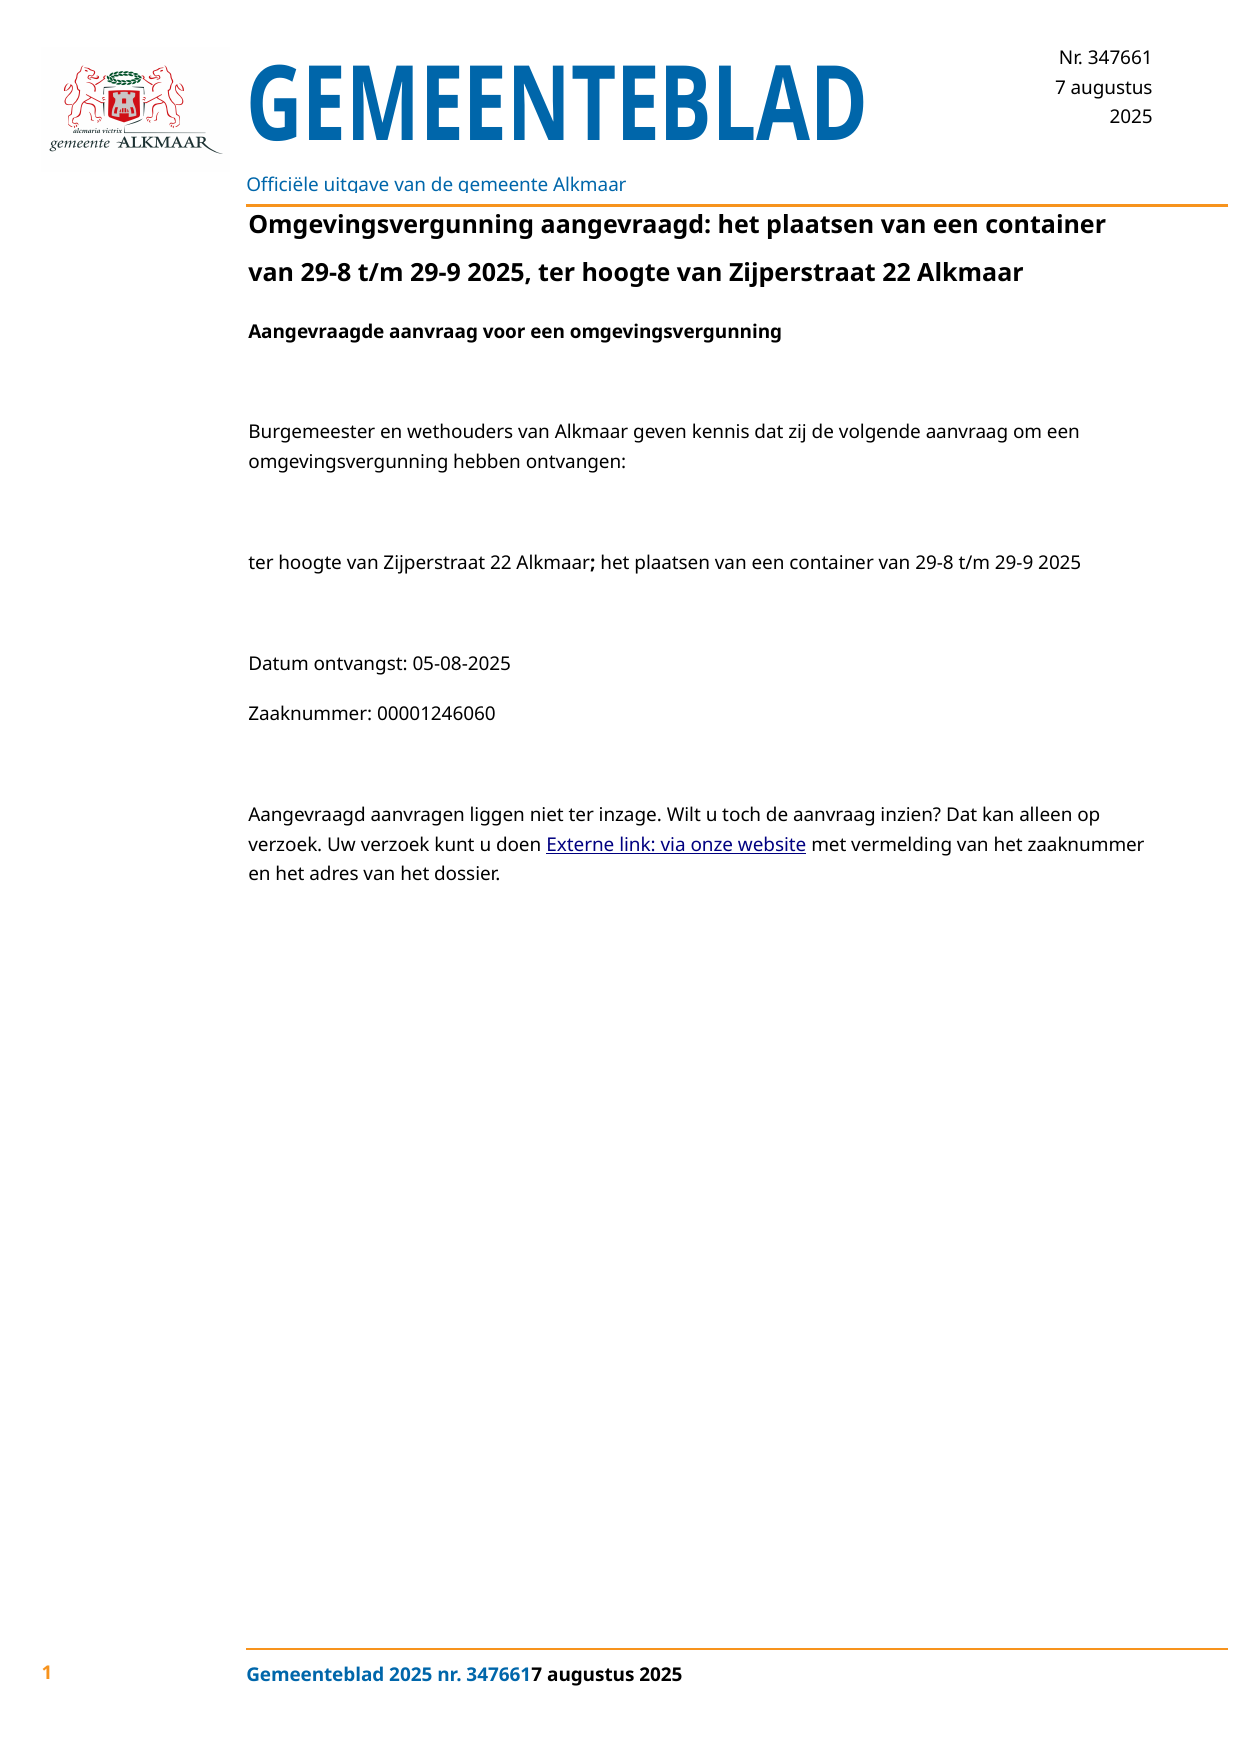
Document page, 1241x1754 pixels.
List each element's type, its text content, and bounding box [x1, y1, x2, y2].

text Aangevraagd aanvragen liggen niet ter inzage. Wilt u toch de aanvraag inzien? Dat kan alleen op verzoek. Uw verzoek kunt u doen Externe link: via onze website met vermelding van het zaaknummer en het adres van het dossier. [248, 801, 1152, 886]
text Aangevraagde aanvraag voor een omgevingsvergunning [248, 318, 1152, 344]
picture [41, 47, 231, 172]
text Zaaknummer: 00001246060 [248, 700, 1152, 726]
text Omgevingsvergunning aangevraagd: het plaatsen van een container van 29-8 t/m 29-9 2025, ter hoogte van Zijperstraat 22 Alkmaar [248, 207, 1152, 288]
text Burgemeester en wethouders van Alkmaar geven kennis dat zij de volgende aanvraag om een omgevingsvergunning hebben ontvangen: [248, 419, 1152, 474]
text Datum ontvangst: 05-08-2025 [248, 650, 1152, 676]
text ter hoogte van Zijperstraat 22 Alkmaar; het plaatsen van een container van 29-8 t/m 29-9 2025 [248, 549, 1152, 575]
